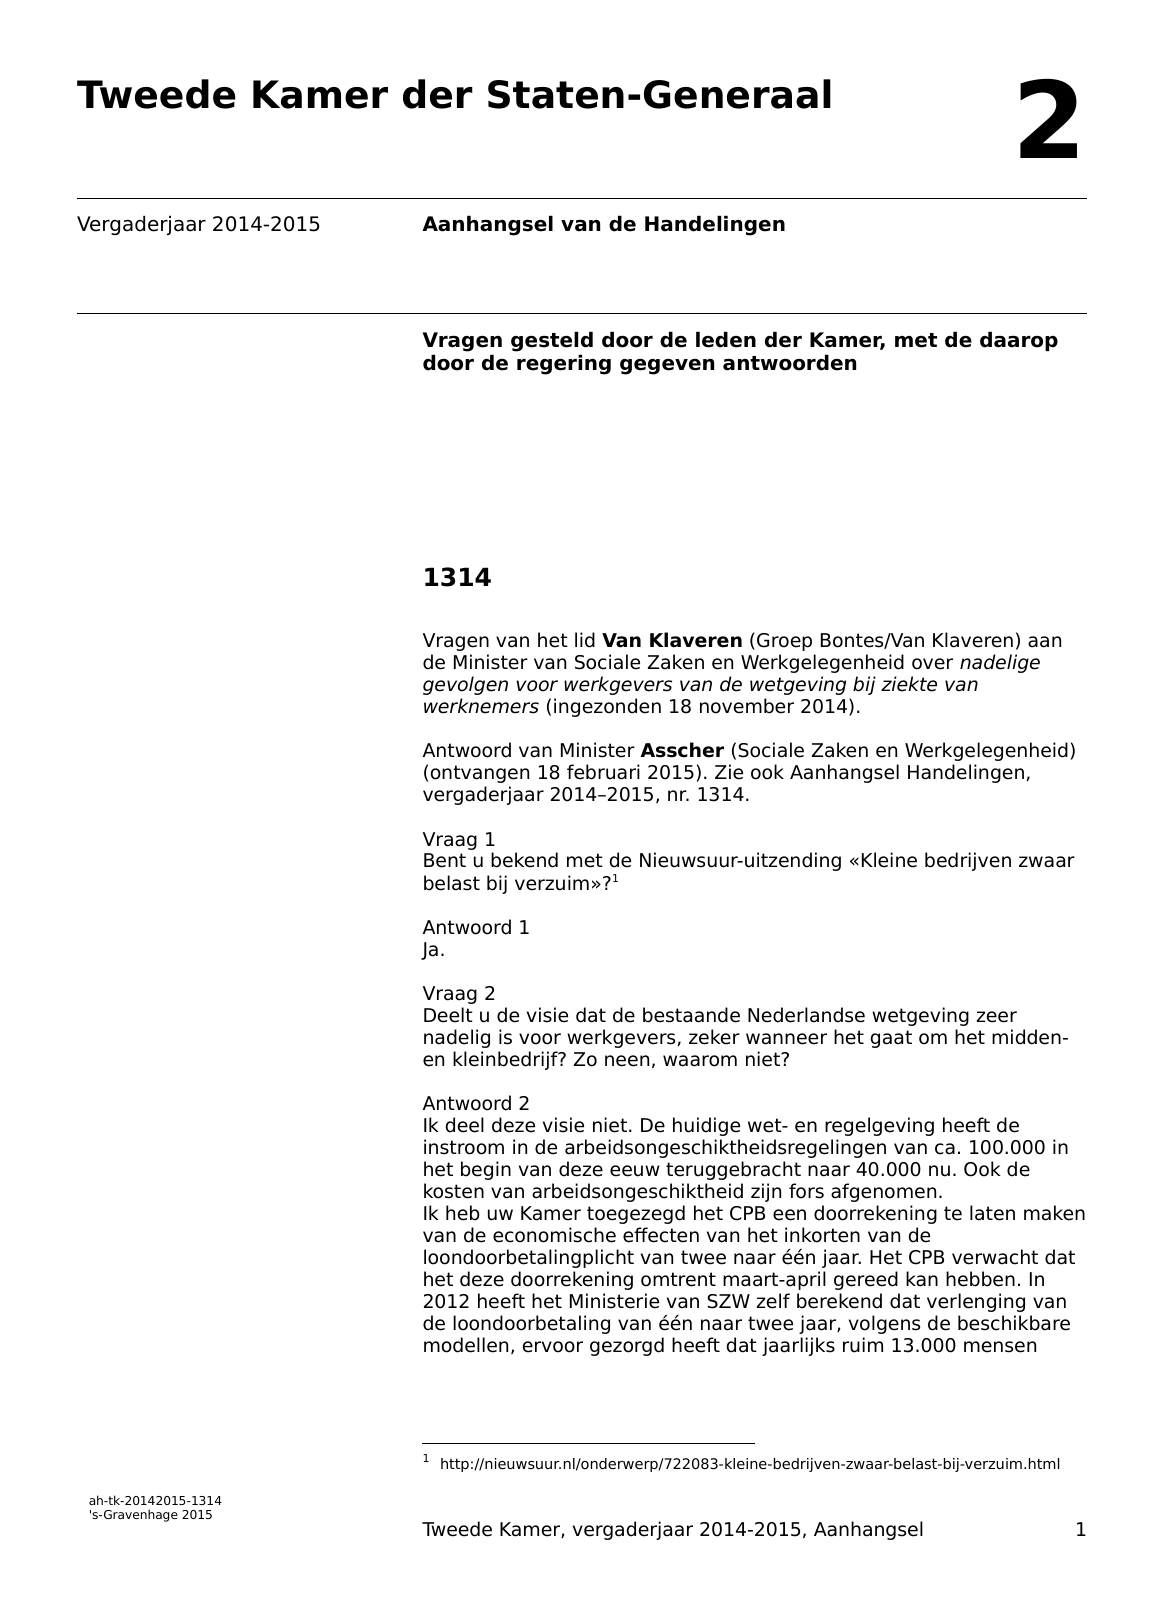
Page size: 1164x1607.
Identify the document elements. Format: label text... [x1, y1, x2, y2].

text Deelt u de visie dat de bestaande Nederlandse wetgeving zeer nadelig is voor werkgevers, zeker wanneer het gaat om het midden- en kleinbedrijf? Zo neen, waarom niet? [422, 1005, 1087, 1071]
text Ja. [422, 938, 1087, 961]
text ah-tk-20142015-1314 [88, 1494, 323, 1508]
text Antwoord 1 [422, 917, 1087, 938]
table_cell Aanhangsel van de Handelingen [422, 199, 1087, 313]
table_header 2 [886, 59, 1087, 198]
text 's-Gravenhage 2015 [88, 1508, 323, 1522]
table_cell Vragen gesteld door de leden der Kamer, met de daarop door de regering gegeven antwoorden [422, 314, 1087, 375]
table_header Tweede Kamer der Staten-Generaal [77, 59, 886, 198]
text Ik heb uw Kamer toegezegd het CPB een doorrekening te laten maken van de economische effecten van het inkorten van de loondoorbetalingplicht van twee naar één jaar. Het CPB verwacht dat het deze doorrekening omtrent maart-april gereed kan hebben. In 2012 heeft het Ministerie van SZW zelf berekend dat verlenging van de loondoorbetaling van één naar twee jaar, volgens de beschikbare modellen, ervoor gezorgd heeft dat jaarlijks ruim 13.000 mensen [422, 1203, 1087, 1357]
text Vraag 1 [422, 828, 1087, 850]
text Vraag 2 [422, 983, 1087, 1005]
table_cell [77, 314, 422, 375]
table_cell Vergaderjaar 2014-2015 [77, 199, 422, 313]
text Antwoord van Minister Asscher (Sociale Zaken en Werkgelegenheid) (ontvangen 18 februari 2015). Zie ook Aanhangsel Handelingen, vergaderjaar 2014–2015, nr. 1314. [422, 740, 1087, 806]
text Vragen van het lid Van Klaveren (Groep Bontes/Van Klaveren) aan de Minister van Sociale Zaken en Werkgelegenheid over nadelige gevolgen voor werkgevers van de wetgeving bij ziekte van werknemers (ingezonden 18 november 2014). [422, 630, 1087, 718]
text Bent u bekend met de Nieuwsuur-uitzending «Kleine bedrijven zwaar belast bij verzuim»? [422, 850, 1087, 894]
text 1314 [422, 563, 1087, 592]
text Antwoord 2 [422, 1093, 1087, 1115]
text Ik deel deze visie niet. De huidige wet- en regelgeving heeft de instroom in de arbeidsongeschiktheidsregelingen van ca. 100.000 in het begin van deze eeuw teruggebracht naar 40.000 nu. Ook de kosten van arbeidsongeschiktheid zijn fors afgenomen. [422, 1115, 1087, 1203]
text http://nieuwsuur.nl/onderwerp/722083-kleine-bedrijven-zwaar-belast-bij-verzuim.html [422, 1452, 1087, 1474]
